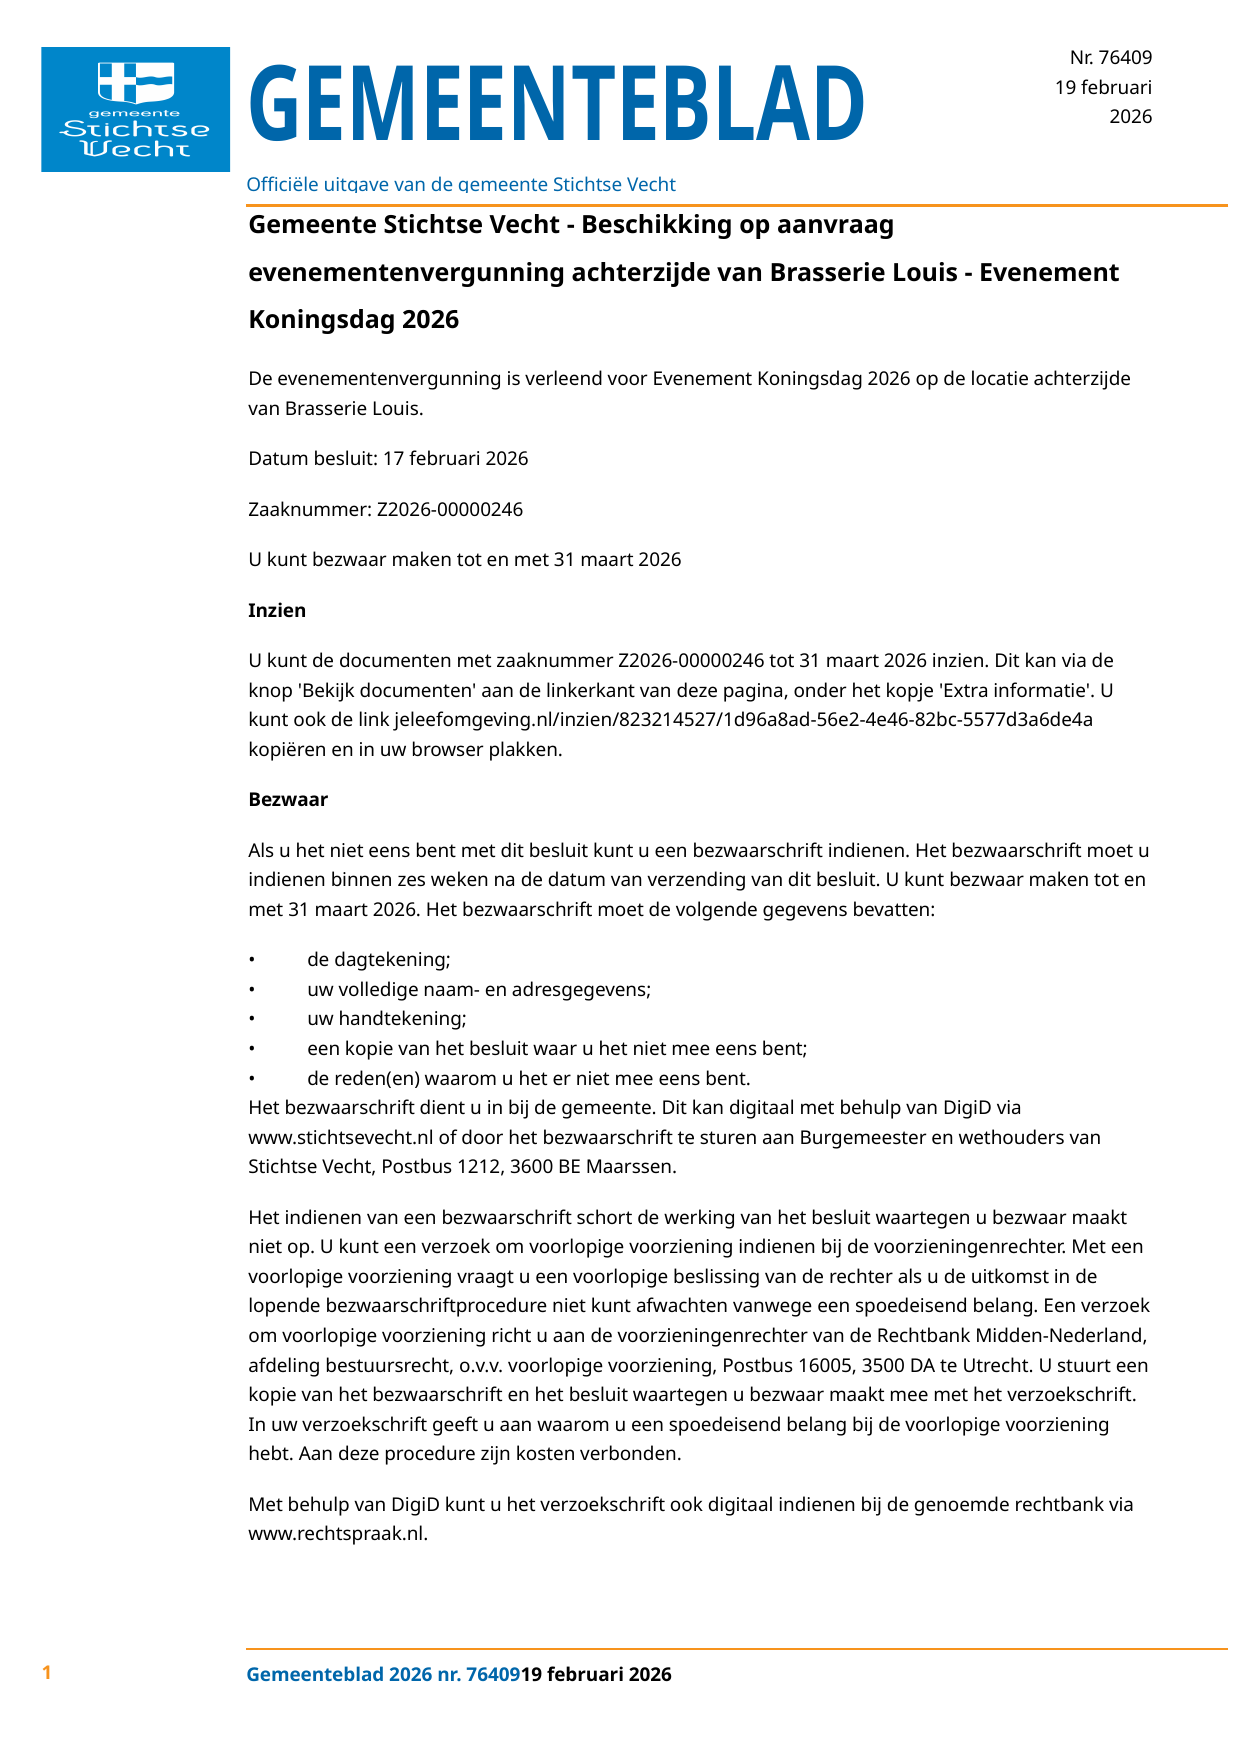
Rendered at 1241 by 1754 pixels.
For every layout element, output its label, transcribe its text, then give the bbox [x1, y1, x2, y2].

text De evenementenvergunning is verleend voor Evenement Koningsdag 2026 op de locatie achterzijde van Brasserie Louis. [248, 366, 1152, 421]
text Bezwaar [248, 786, 1152, 812]
text Zaaknummer: Z2026-00000246 [248, 496, 1152, 522]
text Als u het niet eens bent met dit besluit kunt u een bezwaarschrift indienen. Het bezwaarschrift moet u indienen binnen zes weken na de datum van verzending van dit besluit. U kunt bezwaar maken tot en met 31 maart 2026. Het bezwaarschrift moet de volgende gegevens bevatten: [248, 837, 1152, 922]
text Inzien [248, 597, 1152, 622]
picture [137, 63, 174, 103]
text Het indienen van een bezwaarschrift schort de werking van het besluit waartegen u bezwaar maakt niet op. U kunt een verzoek om voorlopige voorziening indienen bij de voorzieningenrechter. Met een voorlopige voorziening vraagt u een voorlopige beslissing van de rechter als u de uitkomst in de lopende bezwaarschriftprocedure niet kunt afwachten vanwege een spoedeisend belang. Een verzoek om voorlopige voorziening richt u aan de voorzieningenrechter van de Rechtbank Midden-Nederland, afdeling bestuursrecht, o.v.v. voorlopige voorziening, Postbus 16005, 3500 DA te Utrecht. U stuurt een kopie van het bezwaarschrift en het besluit waartegen u bezwaar maakt mee met het verzoekschrift. In uw verzoekschrift geeft u aan waarom u een spoedeisend belang bij de voorlopige voorziening hebt. Aan deze procedure zijn kosten verbonden. [248, 1204, 1152, 1466]
list uw volledige naam- en adresgegevens; [248, 976, 1152, 1002]
text Gemeente Stichtse Vecht - Beschikking op aanvraag evenementenvergunning achterzijde van Brasserie Louis - Evenement Koningsdag 2026 [248, 207, 1152, 336]
text U kunt bezwaar maken tot en met 31 maart 2026 [248, 546, 1152, 572]
text Het bezwaarschrift dient u in bij de gemeente. Dit kan digitaal met behulp van DigiD via www.stichtsevecht.nl of door het bezwaarschrift te sturen aan Burgemeester en wethouders van Stichtse Vecht, Postbus 1212, 3600 BE Maarssen. [248, 1094, 1152, 1179]
list uw handtekening; [248, 1006, 1152, 1031]
text Met behulp van DigiD kunt u het verzoekschrift ook digitaal indienen bij de genoemde rechtbank via www.rechtspraak.nl. [248, 1491, 1152, 1546]
text U kunt de documenten met zaaknummer Z2026-00000246 tot 31 maart 2026 inzien. Dit kan via de knop 'Bekijk documenten' aan de linkerkant van deze pagina, onder het kopje 'Extra informatie'. U kunt ook de link jeleefomgeving.nl/inzien/823214527/1d96a8ad-56e2-4e46-82bc-5577d3a6de4a kopiëren en in uw browser plakken. [248, 647, 1152, 762]
list de reden(en) waarom u het er niet mee eens bent. [248, 1065, 1152, 1090]
picture [99, 63, 135, 101]
list een kopie van het besluit waar u het niet mee eens bent; [248, 1035, 1152, 1061]
list de dagtekening; [248, 946, 1152, 972]
text Datum besluit: 17 februari 2026 [248, 446, 1152, 471]
